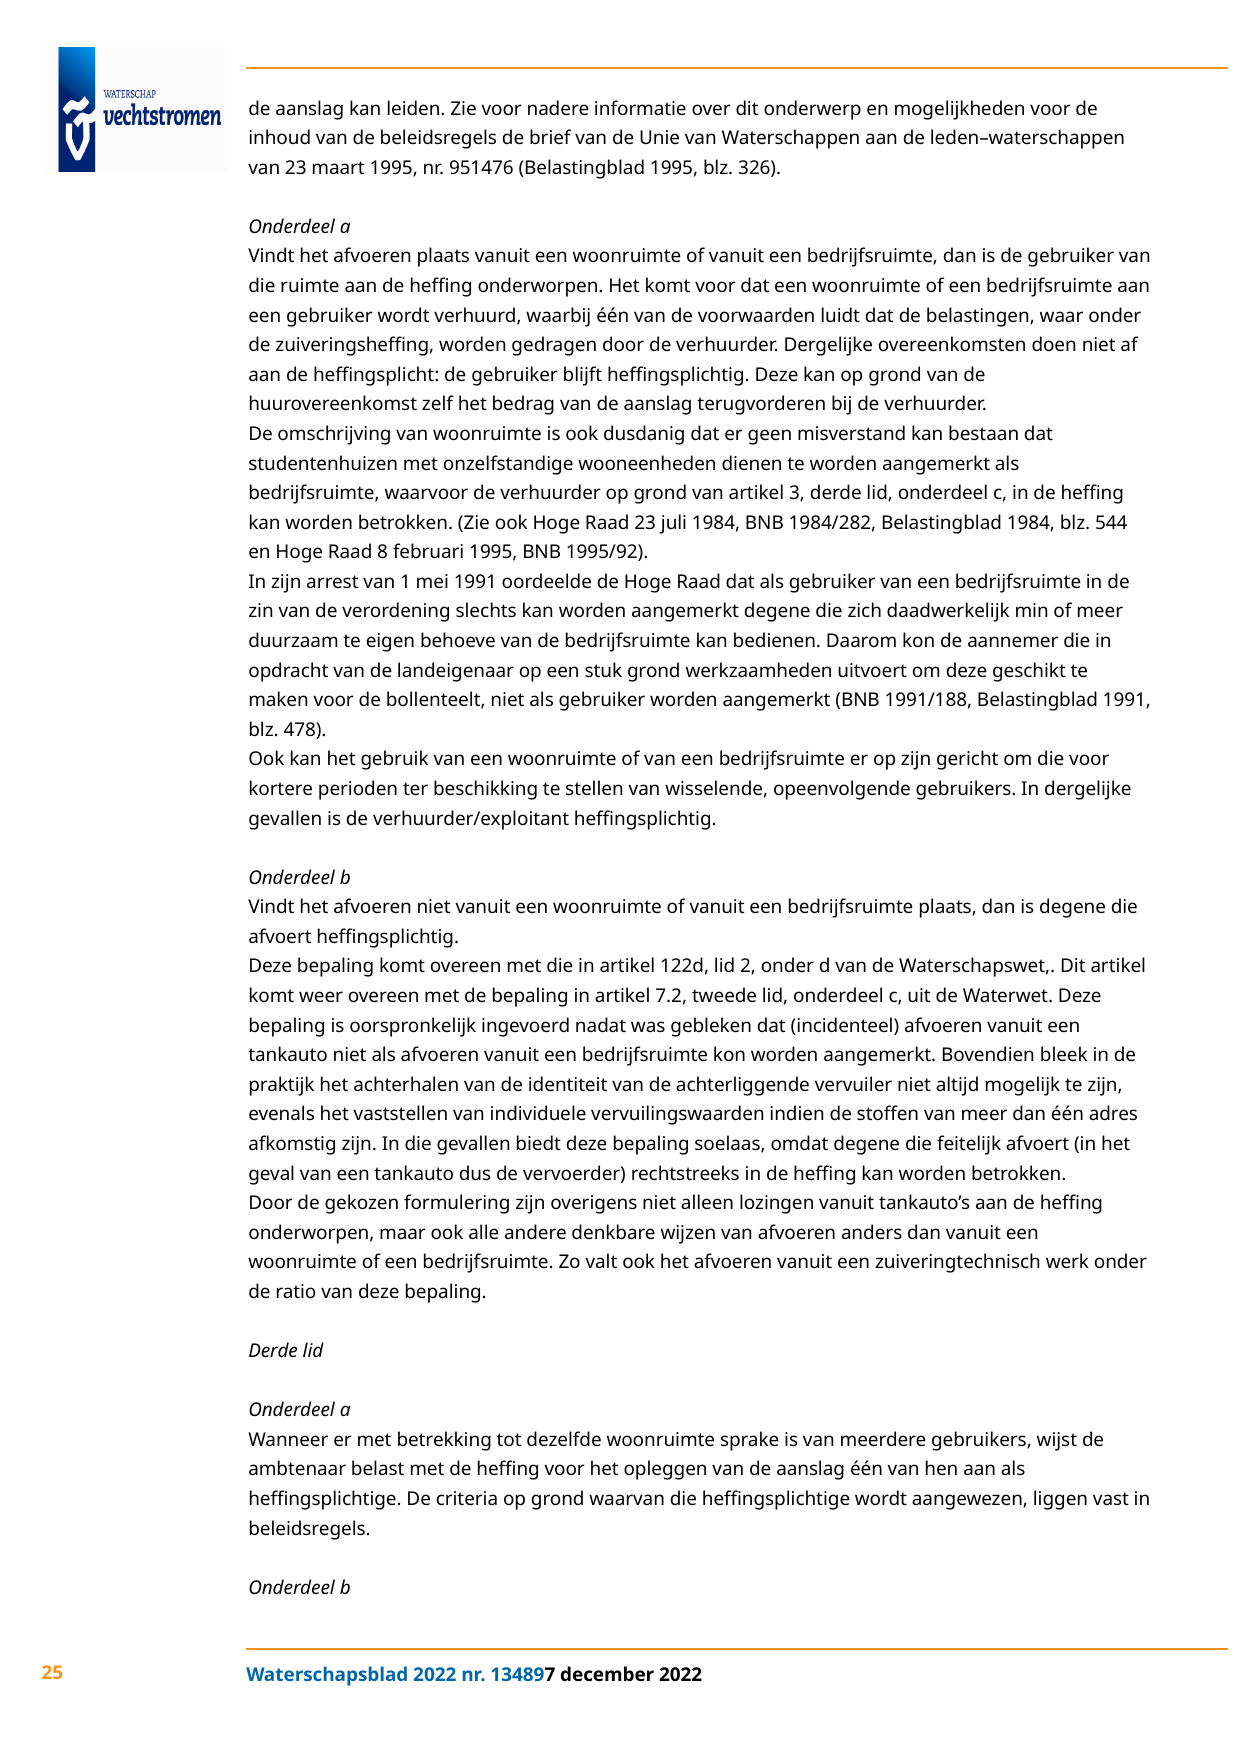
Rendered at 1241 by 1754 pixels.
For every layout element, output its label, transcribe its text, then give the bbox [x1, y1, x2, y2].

text de aanslag kan leiden. Zie voor nadere informatie over dit onderwerp en mogelijkheden voor de inhoud van de beleidsregels de brief van de Unie van Waterschappen aan de leden–waterschappen van 23 maart 1995, nr. 951476 (Belastingblad 1995, blz. 326). [248, 95, 1152, 180]
text Onderdeel b [248, 864, 1152, 890]
text Deze bepaling komt overeen met die in artikel 122d, lid 2, onder d van de Waterschapswet,. Dit artikel komt weer overeen met de bepaling in artikel 7.2, tweede lid, onderdeel c, uit de Waterwet. Deze bepaling is oorspronkelijk ingevoerd nadat was gebleken dat (incidenteel) afvoeren vanuit een tankauto niet als afvoeren vanuit een bedrijfsruimte kon worden aangemerkt. Bovendien bleek in de praktijk het achterhalen van de identiteit van de achterliggende vervuiler niet altijd mogelijk te zijn, evenals het vaststellen van individuele vervuilingswaarden indien de stoffen van meer dan één adres afkomstig zijn. In die gevallen biedt deze bepaling soelaas, omdat degene die feitelijk afvoert (in het geval van een tankauto dus de vervoerder) rechtstreeks in de heffing kan worden betrokken. [248, 953, 1152, 1186]
picture [41, 47, 231, 172]
text Onderdeel a [248, 213, 1152, 239]
text In zijn arrest van 1 mei 1991 oordeelde de Hoge Raad dat als gebruiker van een bedrijfsruimte in de zin van de verordening slechts kan worden aangemerkt degene die zich daadwerkelijk min of meer duurzaam te eigen behoeve van de bedrijfsruimte kan bedienen. Daarom kon de aannemer die in opdracht van de landeigenaar op een stuk grond werkzaamheden uitvoert om deze geschikt te maken voor de bollenteelt, niet als gebruiker worden aangemerkt (BNB 1991/188, Belastingblad 1991, blz. 478). [248, 568, 1152, 742]
text Onderdeel a [248, 1396, 1152, 1422]
text Onderdeel b [248, 1574, 1152, 1600]
text Wanneer er met betrekking tot dezelfde woonruimte sprake is van meerdere gebruikers, wijst de ambtenaar belast met de heffing voor het opleggen van de aanslag één van hen aan als heffingsplichtige. De criteria op grond waarvan die heffingsplichtige wordt aangewezen, liggen vast in beleidsregels. [248, 1426, 1152, 1541]
text Door de gekozen formulering zijn overigens niet alleen lozingen vanuit tankauto’s aan de heffing onderworpen, maar ook alle andere denkbare wijzen van afvoeren anders dan vanuit een woonruimte of een bedrijfsruimte. Zo valt ook het afvoeren vanuit een zuiveringtechnisch werk onder de ratio van deze bepaling. [248, 1189, 1152, 1304]
text Vindt het afvoeren niet vanuit een woonruimte of vanuit een bedrijfsruimte plaats, dan is degene die afvoert heffingsplichtig. [248, 893, 1152, 949]
text Ook kan het gebruik van een woonruimte of van een bedrijfsruimte er op zijn gericht om die voor kortere perioden ter beschikking te stellen van wisselende, opeenvolgende gebruikers. In dergelijke gevallen is de verhuurder/exploitant heffingsplichtig. [248, 746, 1152, 831]
text De omschrijving van woonruimte is ook dusdanig dat er geen misverstand kan bestaan dat studentenhuizen met onzelfstandige wooneenheden dienen te worden aangemerkt als bedrijfsruimte, waarvoor de verhuurder op grond van artikel 3, derde lid, onderdeel c, in de heffing kan worden betrokken. (Zie ook Hoge Raad 23 juli 1984, BNB 1984/282, Belastingblad 1984, blz. 544 en Hoge Raad 8 februari 1995, BNB 1995/92). [248, 420, 1152, 564]
text Vindt het afvoeren plaats vanuit een woonruimte of vanuit een bedrijfsruimte, dan is de gebruiker van die ruimte aan de heffing onderworpen. Het komt voor dat een woonruimte of een bedrijfsruimte aan een gebruiker wordt verhuurd, waarbij één van de voorwaarden luidt dat de belastingen, waar onder de zuiveringsheffing, worden gedragen door de verhuurder. Dergelijke overeenkomsten doen niet af aan de heffingsplicht: de gebruiker blijft heffingsplichtig. Deze kan op grond van de huurovereenkomst zelf het bedrag van de aanslag terugvorderen bij de verhuurder. [248, 243, 1152, 416]
text Derde lid [248, 1337, 1152, 1363]
